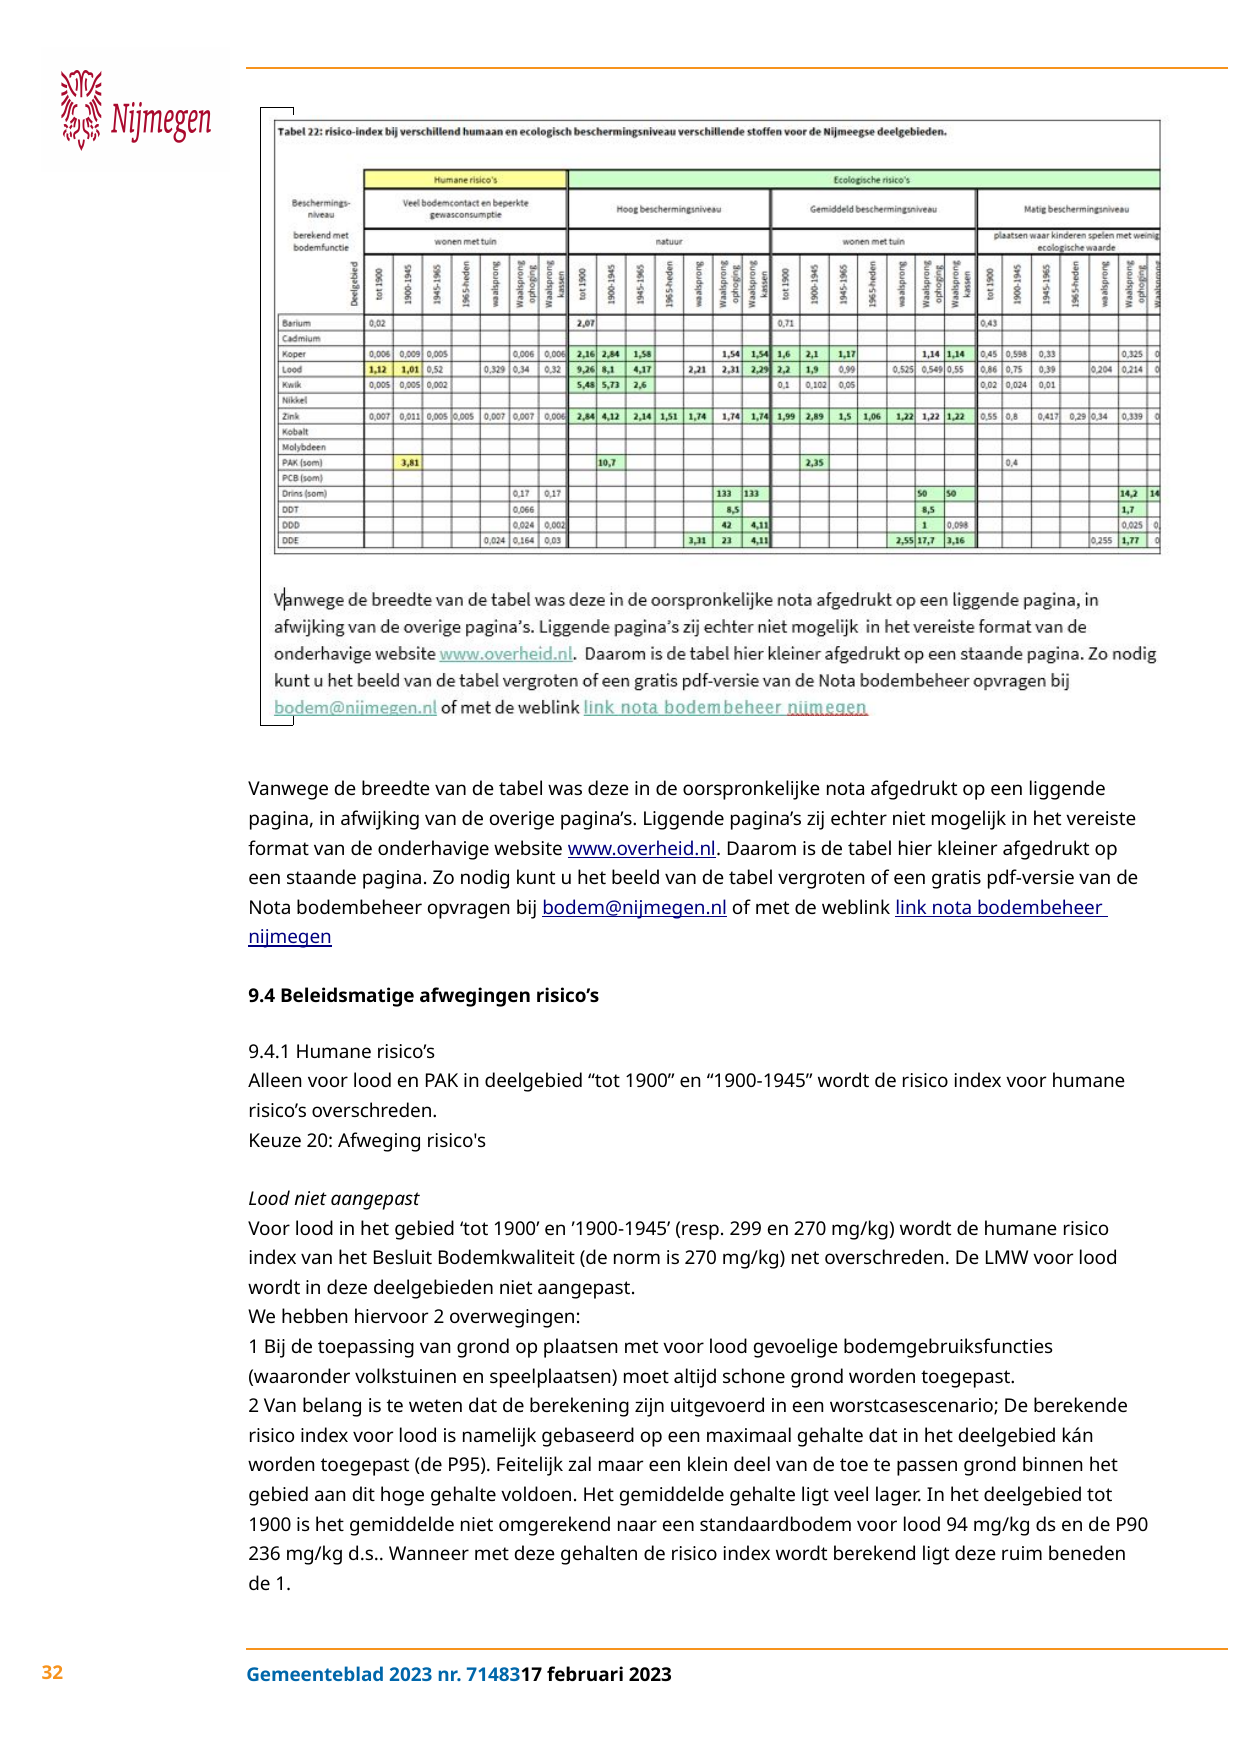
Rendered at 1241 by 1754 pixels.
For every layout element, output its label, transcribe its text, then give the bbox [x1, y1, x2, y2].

picture [268, 115, 1173, 716]
picture [41, 47, 231, 172]
text 1 Bij de toepassing van grond op plaatsen met voor lood gevoelige bodemgebruiksfuncties (waaronder volkstuinen en speelplaatsen) moet altijd schone grond worden toegepast. [248, 1333, 1152, 1389]
text Lood niet aangepast [248, 1185, 1152, 1211]
text 9.4.1 Humane risico’s [248, 1038, 1152, 1064]
text 9.4 Beleidsmatige afwegingen risico’s [248, 983, 1152, 1008]
text Alleen voor lood en PAK in deelgebied “tot 1900” en “1900-1945” wordt de risico index voor humane risico’s overschreden. [248, 1068, 1152, 1123]
table_header Keuze 20: Afweging risico's [248, 1127, 1152, 1153]
text Voor lood in het gebied ‘tot 1900’ en ’1900-1945’ (resp. 299 en 270 mg/kg) wordt de humane risico index van het Besluit Bodemkwaliteit (de norm is 270 mg/kg) net overschreden. De LMW voor lood wordt in deze deelgebieden niet aangepast. [248, 1215, 1152, 1300]
text We hebben hiervoor 2 overwegingen: [248, 1304, 1152, 1329]
text Vanwege de breedte van de tabel was deze in de oorspronkelijke nota afgedrukt op een liggende pagina, in afwijking van de overige pagina’s. Liggende pagina’s zij echter niet mogelijk in het vereiste format van de onderhavige website www.overheid.nl. Daarom is de tabel hier kleiner afgedrukt op een staande pagina. Zo nodig kunt u het beeld van de tabel vergroten of een gratis pdf-versie van de Nota bodembeheer opvragen bij bodem@nijmegen.nl of met de weblink link nota bodembeheer nijmegen [248, 776, 1152, 949]
text 2 Van belang is te weten dat de berekening zijn uitgevoerd in een worstcasescenario; De berekende risico index voor lood is namelijk gebaseerd op een maximaal gehalte dat in het deelgebied kán worden toegepast (de P95). Feitelijk zal maar een klein deel van de toe te passen grond binnen het gebied aan dit hoge gehalte voldoen. Het gemiddelde gehalte ligt veel lager. In het deelgebied tot 1900 is het gemiddelde niet omgerekend naar een standaardbodem voor lood 94 mg/kg ds en de P90 236 mg/kg d.s.. Wanneer met deze gehalten de risico index wordt berekend ligt deze ruim beneden de 1. [248, 1392, 1152, 1596]
